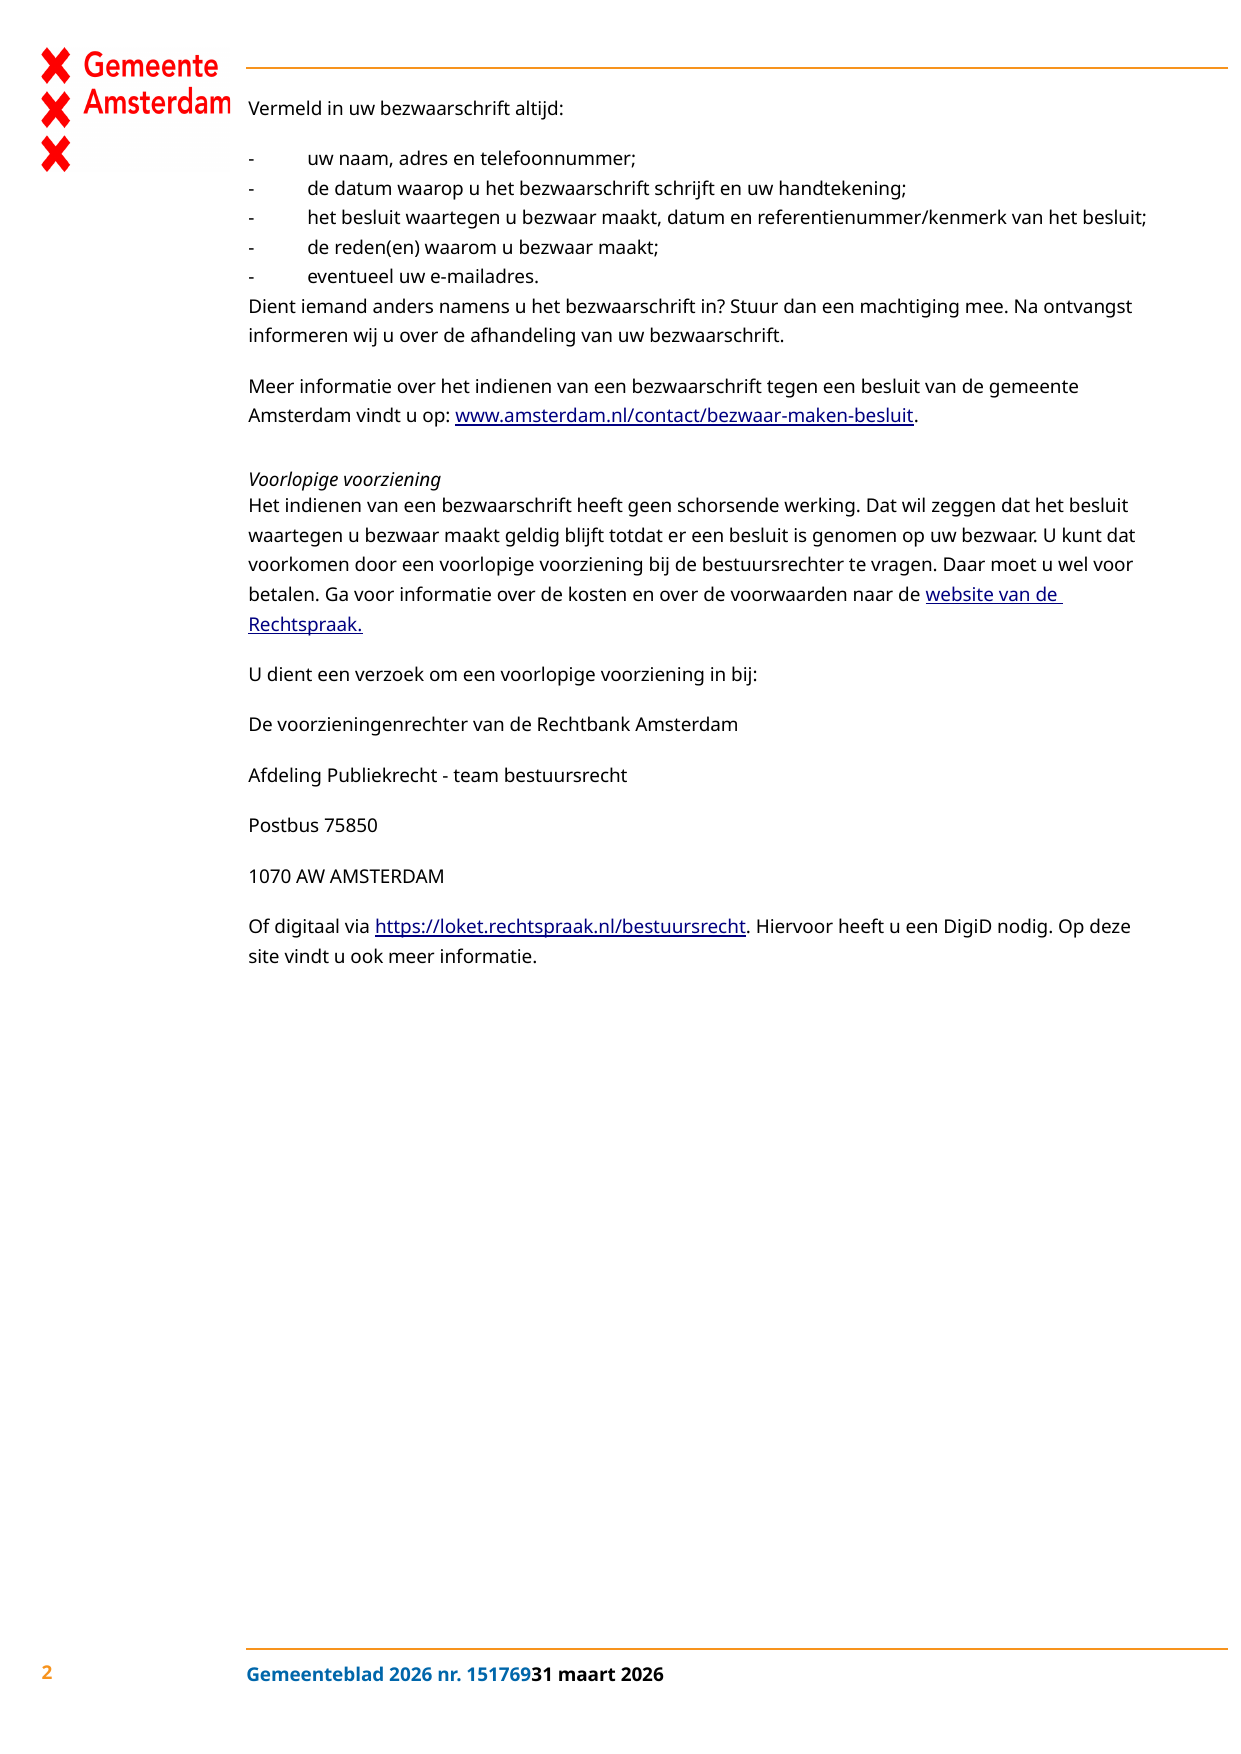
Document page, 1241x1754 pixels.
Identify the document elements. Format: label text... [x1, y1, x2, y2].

text Afdeling Publiekrecht - team bestuursrecht [248, 762, 1152, 788]
text Meer informatie over het indienen van een bezwaarschrift tegen een besluit van de gemeente Amsterdam vindt u op: www.amsterdam.nl/contact/bezwaar-maken-besluit. [248, 373, 1152, 428]
text De voorzieningenrechter van de Rechtbank Amsterdam [248, 712, 1152, 737]
list het besluit waartegen u bezwaar maakt, datum en referentienummer/kenmerk van het besluit; [248, 204, 1152, 230]
text Het indienen van een bezwaarschrift heeft geen schorsende werking. Dat wil zeggen dat het besluit waartegen u bezwaar maakt geldig blijft totdat er een besluit is genomen op uw bezwaar. U kunt dat voorkomen door een voorlopige voorziening bij de bestuursrechter te vragen. Daar moet u wel voor betalen. Ga voor informatie over de kosten en over de voorwaarden naar de website van de Rechtspraak. [248, 492, 1152, 636]
list de reden(en) waarom u bezwaar maakt; [248, 234, 1152, 260]
text Postbus 75850 [248, 812, 1152, 838]
list eventueel uw e-mailadres. [248, 263, 1152, 289]
list de datum waarop u het bezwaarschrift schrijft en uw handtekening; [248, 175, 1152, 201]
text Voorlopige voorziening [248, 467, 1152, 492]
text Vermeld in uw bezwaarschrift altijd: [248, 95, 1152, 121]
text Of digitaal via https://loket.rechtspraak.nl/bestuursrecht. Hiervoor heeft u een DigiD nodig. Op deze site vindt u ook meer informatie. [248, 913, 1152, 968]
list uw naam, adres en telefoonnummer; [248, 145, 1152, 171]
text Dient iemand anders namens u het bezwaarschrift in? Stuur dan een machtiging mee. Na ontvangst informeren wij u over de afhandeling van uw bezwaarschrift. [248, 293, 1152, 348]
picture [41, 47, 231, 172]
text U dient een verzoek om een voorlopige voorziening in bij: [248, 661, 1152, 687]
text 1070 AW AMSTERDAM [248, 863, 1152, 888]
